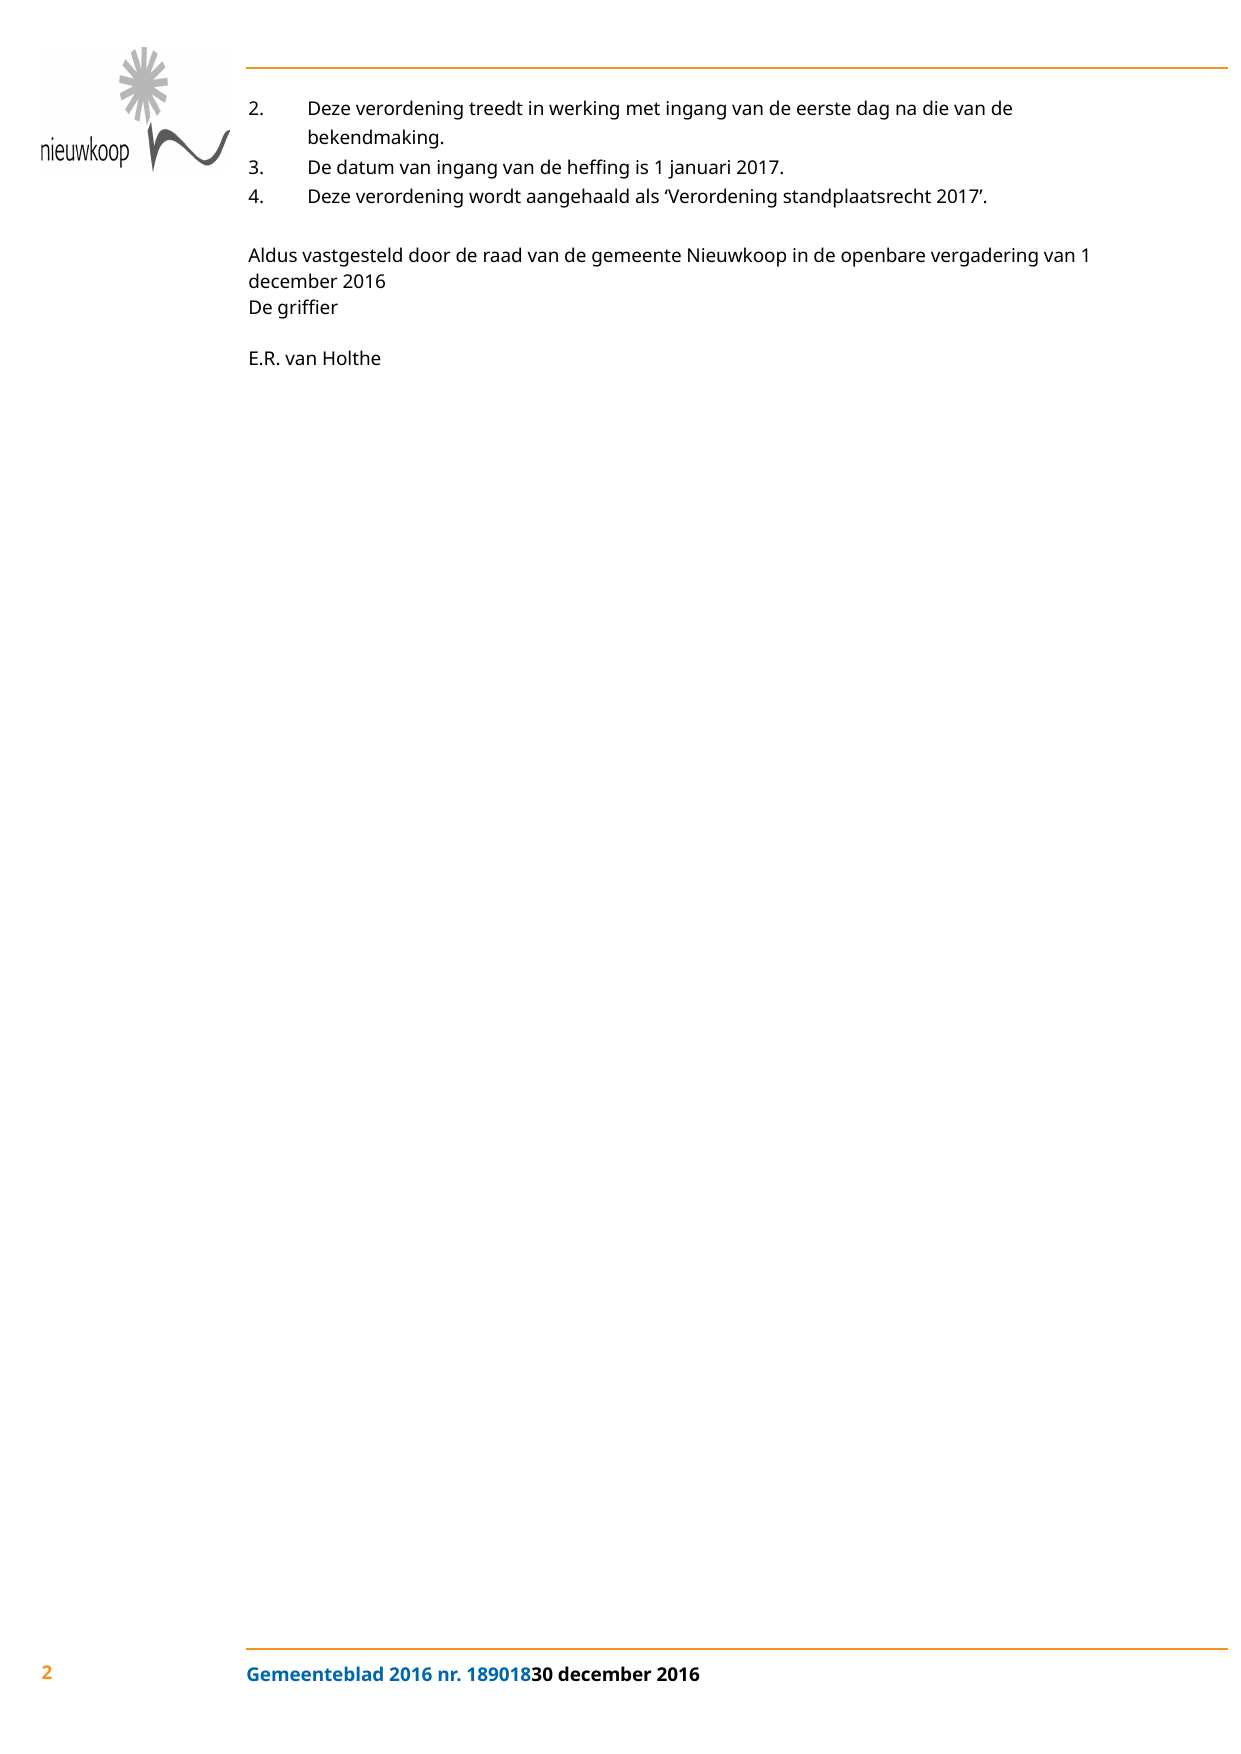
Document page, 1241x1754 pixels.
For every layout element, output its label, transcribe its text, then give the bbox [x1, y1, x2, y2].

text E.R. van Holthe [248, 346, 1152, 371]
text De griffier [248, 294, 1152, 320]
picture [41, 47, 231, 172]
list De datum van ingang van de heffing is 1 januari 2017. [248, 154, 1152, 180]
list Deze verordening treedt in werking met ingang van de eerste dag na die van de bekendmaking. [248, 95, 1152, 150]
list Deze verordening wordt aangehaald als ‘Verordening standplaatsrecht 2017’. [248, 183, 1152, 209]
text Aldus vastgesteld door de raad van de gemeente Nieuwkoop in de openbare vergadering van 1 december 2016 [248, 243, 1152, 294]
